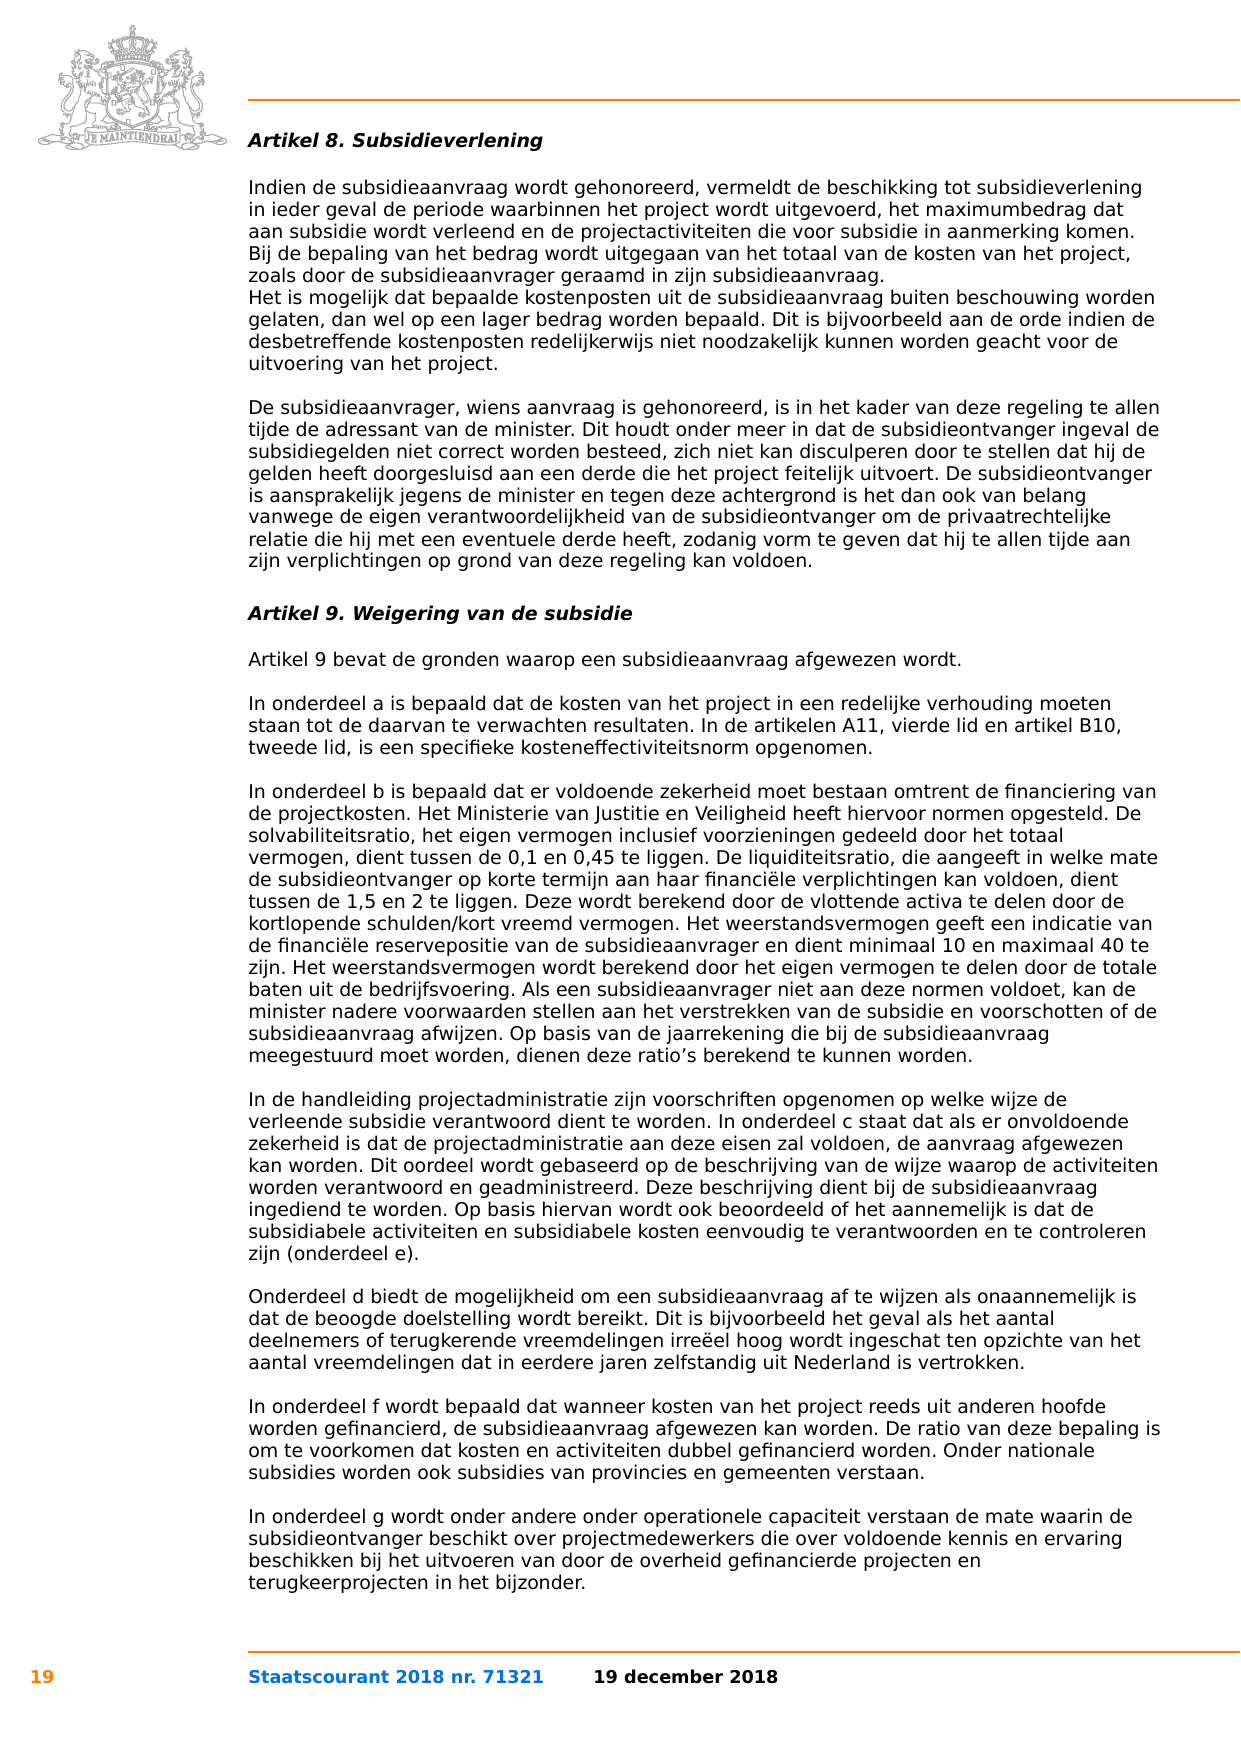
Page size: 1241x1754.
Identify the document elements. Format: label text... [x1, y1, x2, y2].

text In onderdeel g wordt onder andere onder operationele capaciteit verstaan de mate waarin de subsidieontvanger beschikt over projectmedewerkers die over voldoende kennis en ervaring beschikken bij het uitvoeren van door de overheid gefinancierde projecten en terugkeerprojecten in het bijzonder. [248, 1506, 1163, 1594]
text In onderdeel f wordt bepaald dat wanneer kosten van het project reeds uit anderen hoofde worden gefinancierd, de subsidieaanvraag afgewezen kan worden. De ratio van deze bepaling is om te voorkomen dat kosten en activiteiten dubbel gefinancierd worden. Onder nationale subsidies worden ook subsidies van provincies en gemeenten verstaan. [248, 1396, 1163, 1484]
text In onderdeel b is bepaald dat er voldoende zekerheid moet bestaan omtrent de financiering van de projectkosten. Het Ministerie van Justitie en Veiligheid heeft hiervoor normen opgesteld. De solvabiliteitsratio, het eigen vermogen inclusief voorzieningen gedeeld door het totaal vermogen, dient tussen de 0,1 en 0,45 te liggen. De liquiditeitsratio, die aangeeft in welke mate de subsidieontvanger op korte termijn aan haar financiële verplichtingen kan voldoen, dient tussen de 1,5 en 2 te liggen. Deze wordt berekend door de vlottende activa te delen door de kortlopende schulden/kort vreemd vermogen. Het weerstandsvermogen geeft een indicatie van de financiële reservepositie van de subsidieaanvrager en dient minimaal 10 en maximaal 40 te zijn. Het weerstandsvermogen wordt berekend door het eigen vermogen te delen door de totale baten uit de bedrijfsvoering. Als een subsidieaanvrager niet aan deze normen voldoet, kan de minister nadere voorwaarden stellen aan het verstrekken van de subsidie en voorschotten of de subsidieaanvraag afwijzen. Op basis van de jaarrekening die bij de subsidieaanvraag meegestuurd moet worden, dienen deze ratio’s berekend te kunnen worden. [248, 781, 1163, 1067]
text Indien de subsidieaanvraag wordt gehonoreerd, vermeldt de beschikking tot subsidieverlening in ieder geval de periode waarbinnen het project wordt uitgevoerd, het maximumbedrag dat aan subsidie wordt verleend en de projectactiviteiten die voor subsidie in aanmerking komen. Bij de bepaling van het bedrag wordt uitgegaan van het totaal van de kosten van het project, zoals door de subsidieaanvrager geraamd in zijn subsidieaanvraag. [248, 177, 1163, 287]
text Artikel 9 bevat de gronden waarop een subsidieaanvraag afgewezen wordt. [248, 649, 1163, 671]
text Onderdeel d biedt de mogelijkheid om een subsidieaanvraag af te wijzen als onaannemelijk is dat de beoogde doelstelling wordt bereikt. Dit is bijvoorbeeld het geval als het aantal deelnemers of terugkerende vreemdelingen irreëel hoog wordt ingeschat ten opzichte van het aantal vreemdelingen dat in eerdere jaren zelfstandig uit Nederland is vertrokken. [248, 1286, 1163, 1374]
text De subsidieaanvrager, wiens aanvraag is gehonoreerd, is in het kader van deze regeling te allen tijde de adressant van de minister. Dit houdt onder meer in dat de subsidieontvanger ingeval de subsidiegelden niet correct worden besteed, zich niet kan disculperen door te stellen dat hij de gelden heeft doorgesluisd aan een derde die het project feitelijk uitvoert. De subsidieontvanger is aansprakelijk jegens de minister en tegen deze achtergrond is het dan ook van belang vanwege de eigen verantwoordelijkheid van de subsidieontvanger om de privaatrechtelijke relatie die hij met een eventuele derde heeft, zodanig vorm te geven dat hij te allen tijde aan zijn verplichtingen op grond van deze regeling kan voldoen. [248, 397, 1163, 572]
text In onderdeel a is bepaald dat de kosten van het project in een redelijke verhouding moeten staan tot de daarvan te verwachten resultaten. In de artikelen A11, vierde lid en artikel B10, tweede lid, is een specifieke kosteneffectiviteitsnorm opgenomen. [248, 693, 1163, 759]
subtitle Artikel 9. Weigering van de subsidie [248, 602, 1163, 624]
text Het is mogelijk dat bepaalde kostenposten uit de subsidieaanvraag buiten beschouwing worden gelaten, dan wel op een lager bedrag worden bepaald. Dit is bijvoorbeeld aan de orde indien de desbetreffende kostenposten redelijkerwijs niet noodzakelijk kunnen worden geacht voor de uitvoering van het project. [248, 287, 1163, 375]
text In de handleiding projectadministratie zijn voorschriften opgenomen op welke wijze de verleende subsidie verantwoord dient te worden. In onderdeel c staat dat als er onvoldoende zekerheid is dat de projectadministratie aan deze eisen zal voldoen, de aanvraag afgewezen kan worden. Dit oordeel wordt gebaseerd op de beschrijving van de wijze waarop de activiteiten worden verantwoord en geadministreerd. Deze beschrijving dient bij de subsidieaanvraag ingediend te worden. Op basis hiervan wordt ook beoordeeld of het aannemelijk is dat de subsidiabele activiteiten en subsidiabele kosten eenvoudig te verantwoorden en te controleren zijn (onderdeel e). [248, 1089, 1163, 1264]
subtitle Artikel 8. Subsidieverlening [248, 130, 1163, 152]
picture [38, 25, 227, 150]
